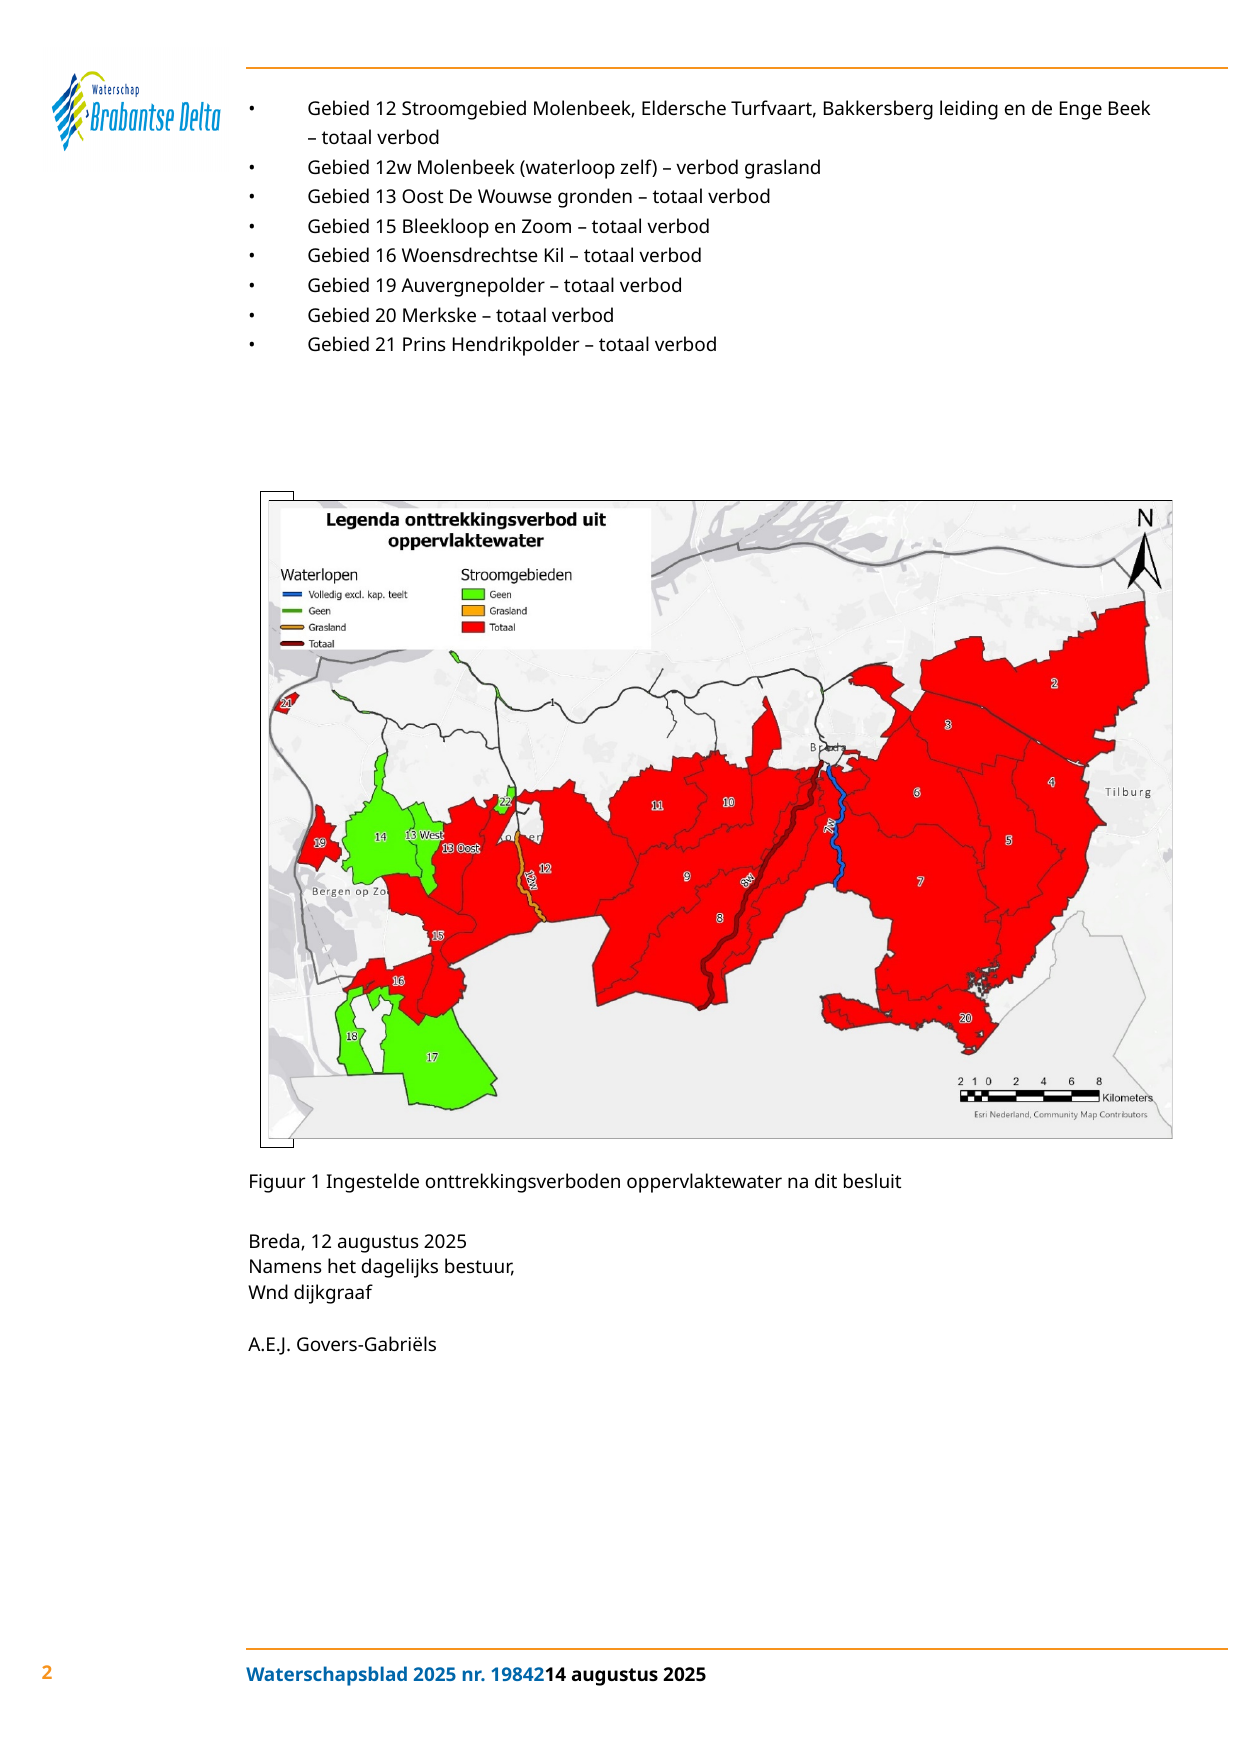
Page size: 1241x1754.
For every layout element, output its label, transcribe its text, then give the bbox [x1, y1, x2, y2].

list Gebied 19 Auvergnepolder – totaal verbod [248, 272, 1152, 298]
list Gebied 12 Stroomgebied Molenbeek, Eldersche Turfvaart, Bakkersberg leiding en de Enge Beek – totaal verbod [248, 95, 1152, 150]
text A.E.J. Govers-Gabriëls [248, 1331, 1152, 1356]
picture [41, 47, 231, 172]
list Gebied 21 Prins Hendrikpolder – totaal verbod [248, 331, 1152, 357]
text Wnd dijkgraaf [248, 1279, 1152, 1305]
list Gebied 13 Oost De Wouwse gronden – totaal verbod [248, 183, 1152, 209]
text Namens het dagelijks bestuur, [248, 1253, 1152, 1279]
list Gebied 12w Molenbeek (waterloop zelf) – verbod grasland [248, 154, 1152, 180]
picture [268, 500, 1173, 1139]
text Figuur 1 Ingestelde onttrekkingsverboden oppervlaktewater na dit besluit [248, 1169, 1152, 1194]
list Gebied 20 Merkske – totaal verbod [248, 302, 1152, 328]
list Gebied 16 Woensdrechtse Kil – totaal verbod [248, 243, 1152, 268]
list Gebied 15 Bleekloop en Zoom – totaal verbod [248, 213, 1152, 239]
text Breda, 12 augustus 2025 [248, 1228, 1152, 1253]
